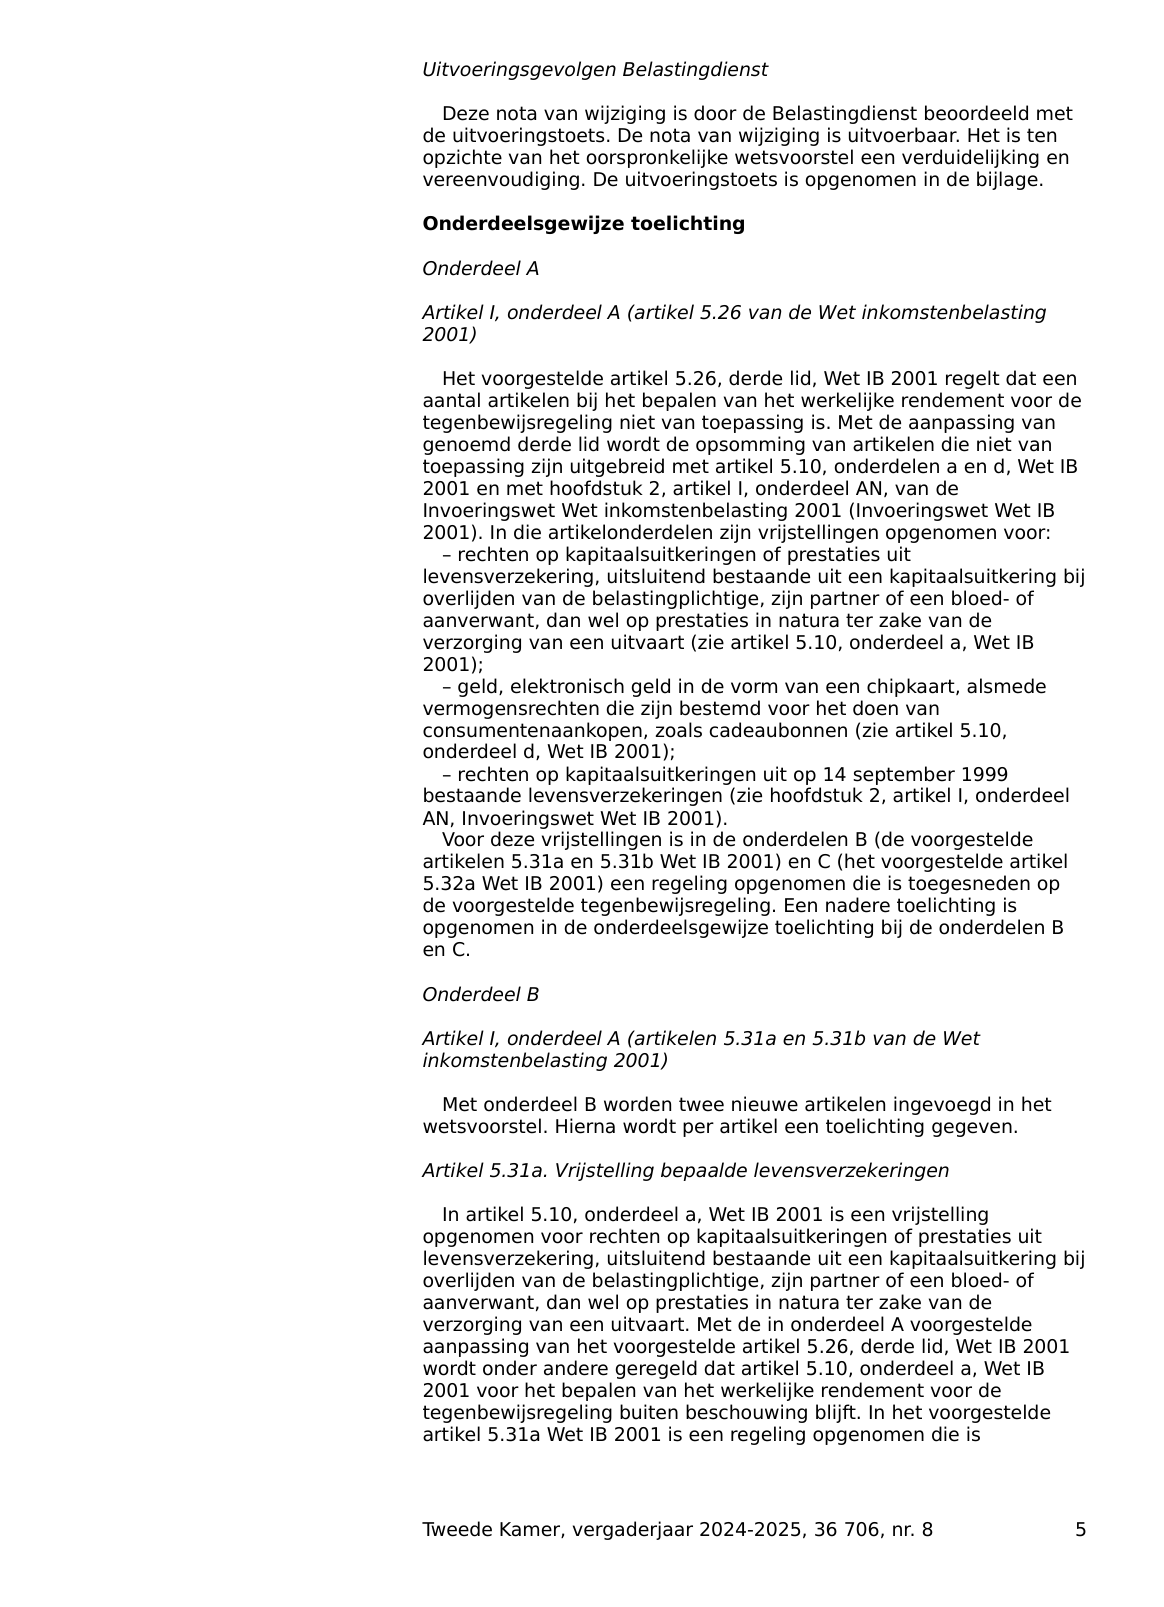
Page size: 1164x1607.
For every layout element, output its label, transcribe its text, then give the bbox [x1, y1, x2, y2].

subtitle Onderdeel A [422, 257, 1087, 279]
subtitle Artikel I, onderdeel A (artikelen 5.31a en 5.31b van de Wet inkomstenbelasting 2001) [422, 1028, 1087, 1072]
text Deze nota van wijziging is door de Belastingdienst beoordeeld met de uitvoeringstoets. De nota van wijziging is uitvoerbaar. Het is ten opzichte van het oorspronkelijke wetsvoorstel een verduidelijking en vereenvoudiging. De uitvoeringstoets is opgenomen in de bijlage. [422, 103, 1087, 191]
subtitle Artikel 5.31a. Vrijstelling bepaalde levensverzekeringen [422, 1160, 1087, 1182]
subtitle Onderdeel B [422, 983, 1087, 1005]
text In artikel 5.10, onderdeel a, Wet IB 2001 is een vrijstelling opgenomen voor rechten op kapitaalsuitkeringen of prestaties uit levensverzekering, uitsluitend bestaande uit een kapitaalsuitkering bij overlijden van de belastingplichtige, zijn partner of een bloed- of aanverwant, dan wel op prestaties in natura ter zake van de verzorging van een uitvaart. Met de in onderdeel A voorgestelde aanpassing van het voorgestelde artikel 5.26, derde lid, Wet IB 2001 wordt onder andere geregeld dat artikel 5.10, onderdeel a, Wet IB 2001 voor het bepalen van het werkelijke rendement voor de tegenbewijsregeling buiten beschouwing blijft. In het voorgestelde artikel 5.31a Wet IB 2001 is een regeling opgenomen die is [422, 1204, 1087, 1446]
text – rechten op kapitaalsuitkeringen of prestaties uit levensverzekering, uitsluitend bestaande uit een kapitaalsuitkering bij overlijden van de belastingplichtige, zijn partner of een bloed- of aanverwant, dan wel op prestaties in natura ter zake van de verzorging van een uitvaart (zie artikel 5.10, onderdeel a, Wet IB 2001); [422, 544, 1087, 676]
text – rechten op kapitaalsuitkeringen uit op 14 september 1999 bestaande levensverzekeringen (zie hoofdstuk 2, artikel I, onderdeel AN, Invoeringswet Wet IB 2001). [422, 763, 1087, 829]
subtitle Uitvoeringsgevolgen Belastingdienst [422, 59, 1087, 81]
text Voor deze vrijstellingen is in de onderdelen B (de voorgestelde artikelen 5.31a en 5.31b Wet IB 2001) en C (het voorgestelde artikel 5.32a Wet IB 2001) een regeling opgenomen die is toegesneden op de voorgestelde tegenbewijsregeling. Een nadere toelichting is opgenomen in de onderdeelsgewijze toelichting bij de onderdelen B en C. [422, 829, 1087, 961]
subtitle Artikel I, onderdeel A (artikel 5.26 van de Wet inkomstenbelasting 2001) [422, 302, 1087, 346]
text Het voorgestelde artikel 5.26, derde lid, Wet IB 2001 regelt dat een aantal artikelen bij het bepalen van het werkelijke rendement voor de tegenbewijsregeling niet van toepassing is. Met de aanpassing van genoemd derde lid wordt de opsomming van artikelen die niet van toepassing zijn uitgebreid met artikel 5.10, onderdelen a en d, Wet IB 2001 en met hoofdstuk 2, artikel I, onderdeel AN, van de Invoeringswet Wet inkomstenbelasting 2001 (Invoeringswet Wet IB 2001). In die artikelonderdelen zijn vrijstellingen opgenomen voor: [422, 368, 1087, 544]
subtitle Onderdeelsgewijze toelichting [422, 213, 1087, 235]
text – geld, elektronisch geld in de vorm van een chipkaart, alsmede vermogensrechten die zijn bestemd voor het doen van consumentenaankopen, zoals cadeaubonnen (zie artikel 5.10, onderdeel d, Wet IB 2001); [422, 676, 1087, 763]
text Met onderdeel B worden twee nieuwe artikelen ingevoegd in het wetsvoorstel. Hierna wordt per artikel een toelichting gegeven. [422, 1094, 1087, 1138]
